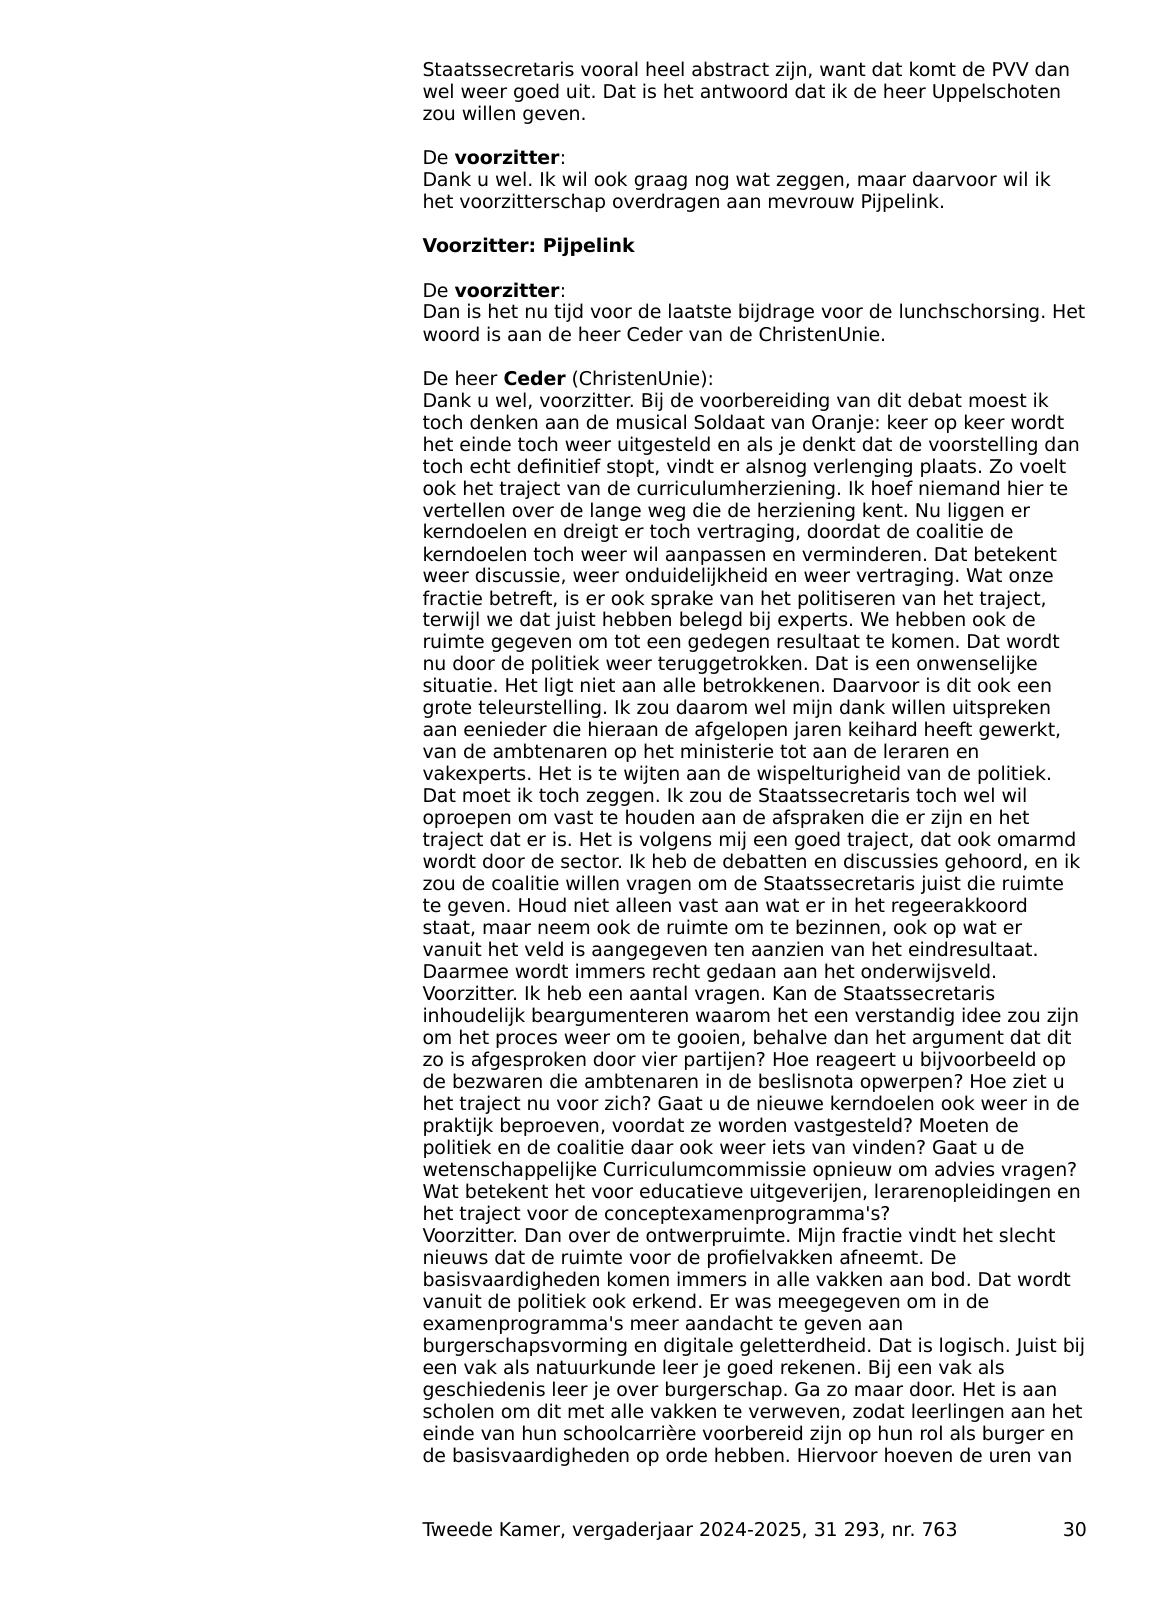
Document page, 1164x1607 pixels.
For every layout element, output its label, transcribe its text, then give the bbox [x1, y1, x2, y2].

text Dan is het nu tijd voor de laatste bijdrage voor de lunchschorsing. Het woord is aan de heer Ceder van de ChristenUnie. [422, 301, 1087, 345]
text Dank u wel, voorzitter. Bij de voorbereiding van dit debat moest ik toch denken aan de musical Soldaat van Oranje: keer op keer wordt het einde toch weer uitgesteld en als je denkt dat de voorstelling dan toch echt definitief stopt, vindt er alsnog verlenging plaats. Zo voelt ook het traject van de curriculumherziening. Ik hoef niemand hier te vertellen over de lange weg die de herziening kent. Nu liggen er kerndoelen en dreigt er toch vertraging, doordat de coalitie de kerndoelen toch weer wil aanpassen en verminderen. Dat betekent weer discussie, weer onduidelijkheid en weer vertraging. Wat onze fractie betreft, is er ook sprake van het politiseren van het traject, terwijl we dat juist hebben belegd bij experts. We hebben ook de ruimte gegeven om tot een gedegen resultaat te komen. Dat wordt nu door de politiek weer teruggetrokken. Dat is een onwenselijke situatie. Het ligt niet aan alle betrokkenen. Daarvoor is dit ook een grote teleurstelling. Ik zou daarom wel mijn dank willen uitspreken aan eenieder die hieraan de afgelopen jaren keihard heeft gewerkt, van de ambtenaren op het ministerie tot aan de leraren en vakexperts. Het is te wijten aan de wispelturigheid van de politiek. Dat moet ik toch zeggen. Ik zou de Staatssecretaris toch wel wil oproepen om vast te houden aan de afspraken die er zijn en het traject dat er is. Het is volgens mij een goed traject, dat ook omarmd wordt door de sector. Ik heb de debatten en discussies gehoord, en ik zou de coalitie willen vragen om de Staatssecretaris juist die ruimte te geven. Houd niet alleen vast aan wat er in het regeerakkoord staat, maar neem ook de ruimte om te bezinnen, ook op wat er vanuit het veld is aangegeven ten aanzien van het eindresultaat. Daarmee wordt immers recht gedaan aan het onderwijsveld. [422, 389, 1087, 983]
text Dank u wel. Ik wil ook graag nog wat zeggen, maar daarvoor wil ik het voorzitterschap overdragen aan mevrouw Pijpelink. [422, 169, 1087, 213]
text De voorzitter: [422, 279, 1087, 301]
text Voorzitter. Dan over de ontwerpruimte. Mijn fractie vindt het slecht nieuws dat de ruimte voor de profielvakken afneemt. De basisvaardigheden komen immers in alle vakken aan bod. Dat wordt vanuit de politiek ook erkend. Er was meegegeven om in de examenprogramma's meer aandacht te geven aan burgerschapsvorming en digitale geletterdheid. Dat is logisch. Juist bij een vak als natuurkunde leer je goed rekenen. Bij een vak als geschiedenis leer je over burgerschap. Ga zo maar door. Het is aan scholen om dit met alle vakken te verweven, zodat leerlingen aan het einde van hun schoolcarrière voorbereid zijn op hun rol als burger en de basisvaardigheden op orde hebben. Hiervoor hoeven de uren van [422, 1225, 1087, 1467]
text Staatssecretaris vooral heel abstract zijn, want dat komt de PVV dan wel weer goed uit. Dat is het antwoord dat ik de heer Uppelschoten zou willen geven. [422, 59, 1087, 125]
subtitle Voorzitter: Pijpelink [422, 235, 1087, 257]
text Voorzitter. Ik heb een aantal vragen. Kan de Staatssecretaris inhoudelijk beargumenteren waarom het een verstandig idee zou zijn om het proces weer om te gooien, behalve dan het argument dat dit zo is afgesproken door vier partijen? Hoe reageert u bijvoorbeeld op de bezwaren die ambtenaren in de beslisnota opwerpen? Hoe ziet u het traject nu voor zich? Gaat u de nieuwe kerndoelen ook weer in de praktijk beproeven, voordat ze worden vastgesteld? Moeten de politiek en de coalitie daar ook weer iets van vinden? Gaat u de wetenschappelijke Curriculumcommissie opnieuw om advies vragen? Wat betekent het voor educatieve uitgeverijen, lerarenopleidingen en het traject voor de conceptexamenprogramma's? [422, 983, 1087, 1225]
text De voorzitter: [422, 147, 1087, 169]
text De heer Ceder (ChristenUnie): [422, 368, 1087, 389]
